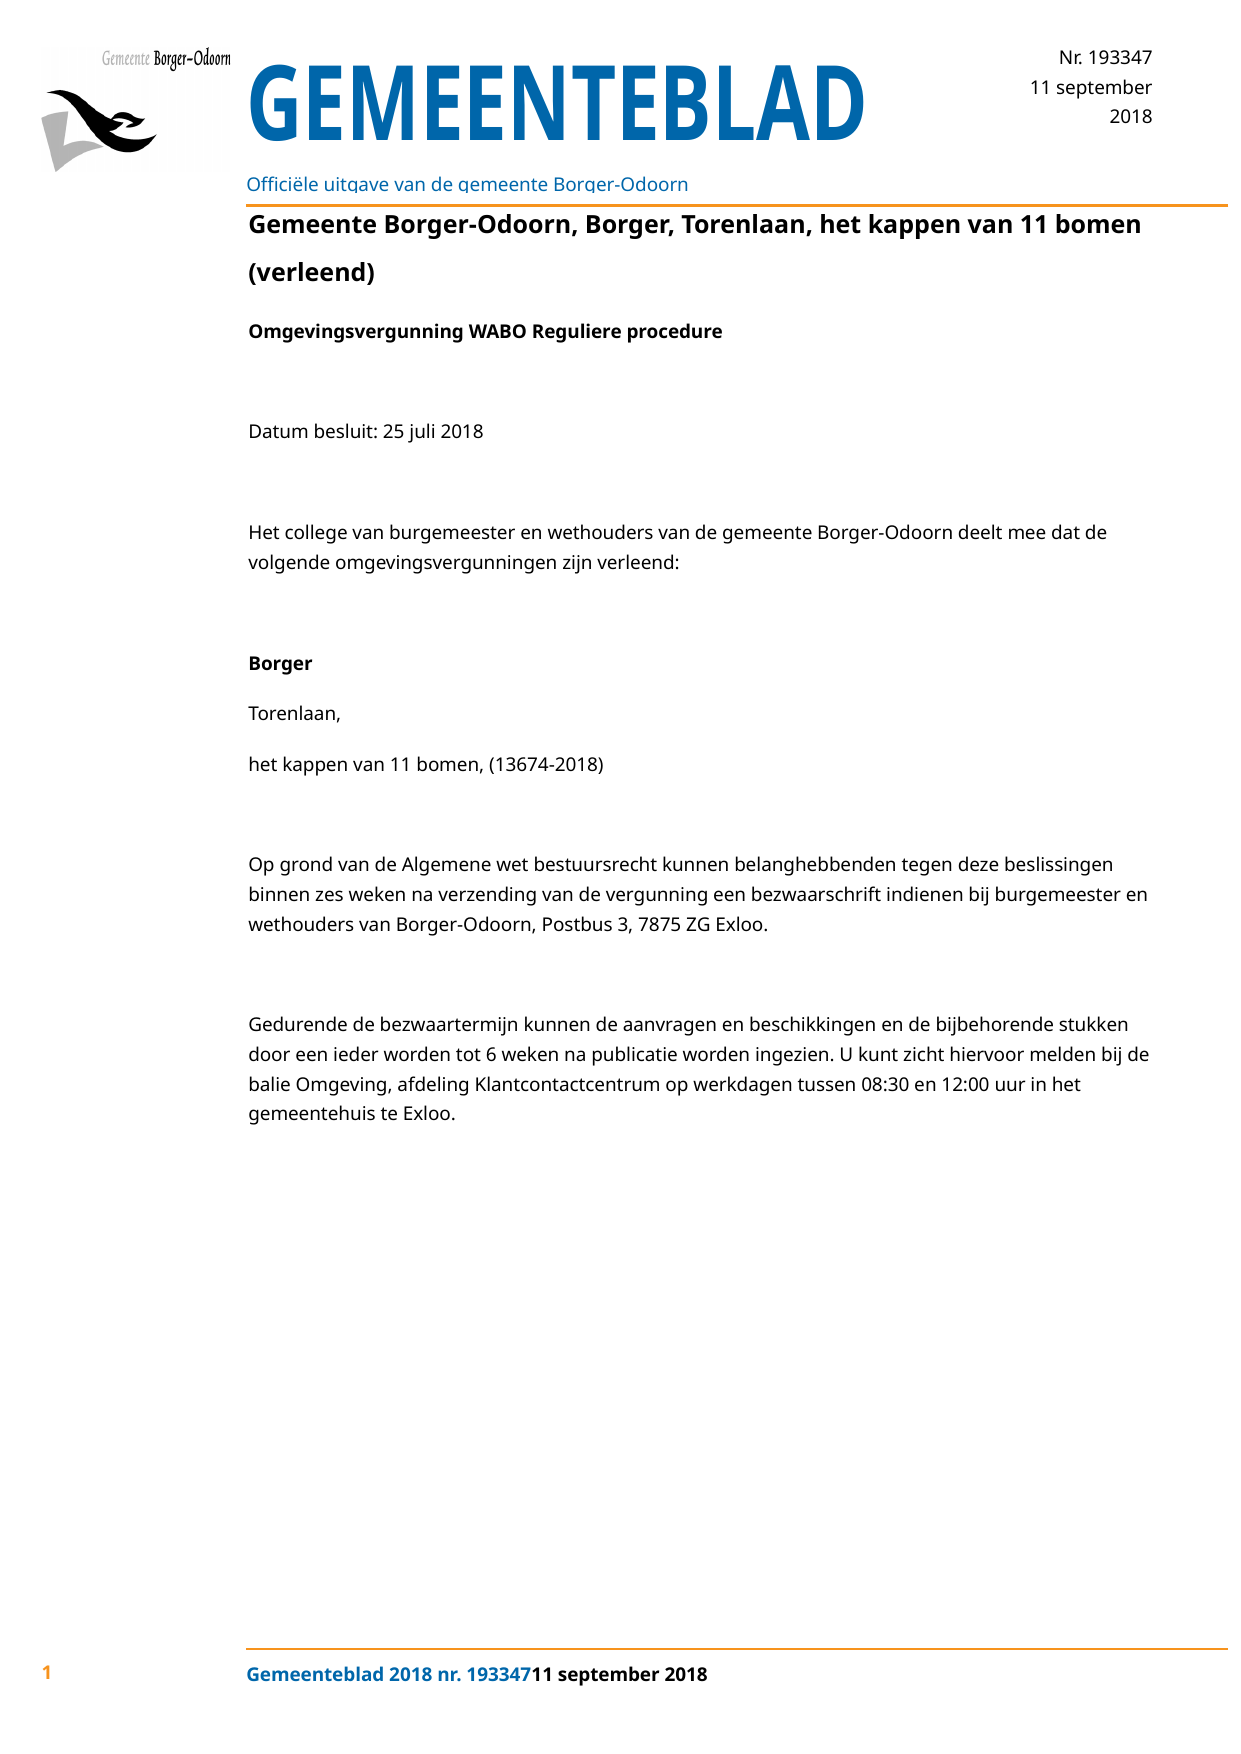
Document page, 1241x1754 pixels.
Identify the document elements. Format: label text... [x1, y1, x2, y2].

text Het college van burgemeester en wethouders van de gemeente Borger-Odoorn deelt mee dat de volgende omgevingsvergunningen zijn verleend: [248, 519, 1152, 575]
picture [41, 47, 231, 172]
text Gemeente Borger-Odoorn, Borger, Torenlaan, het kappen van 11 bomen (verleend) [248, 207, 1152, 288]
text Datum besluit: 25 juli 2018 [248, 419, 1152, 444]
text Gedurende de bezwaartermijn kunnen de aanvragen en beschikkingen en de bijbehorende stukken door een ieder worden tot 6 weken na publicatie worden ingezien. U kunt zicht hiervoor melden bij de balie Omgeving, afdeling Klantcontactcentrum op werkdagen tussen 08:30 en 12:00 uur in het gemeentehuis te Exloo. [248, 1012, 1152, 1126]
text het kappen van 11 bomen, (13674-2018) [248, 751, 1152, 777]
text Op grond van de Algemene wet bestuursrecht kunnen belanghebbenden tegen deze beslissingen binnen zes weken na verzending van de vergunning een bezwaarschrift indienen bij burgemeester en wethouders van Borger-Odoorn, Postbus 3, 7875 ZG Exloo. [248, 852, 1152, 937]
text Omgevingsvergunning WABO Reguliere procedure [248, 318, 1152, 344]
text Borger [248, 650, 1152, 676]
text Torenlaan, [248, 700, 1152, 726]
